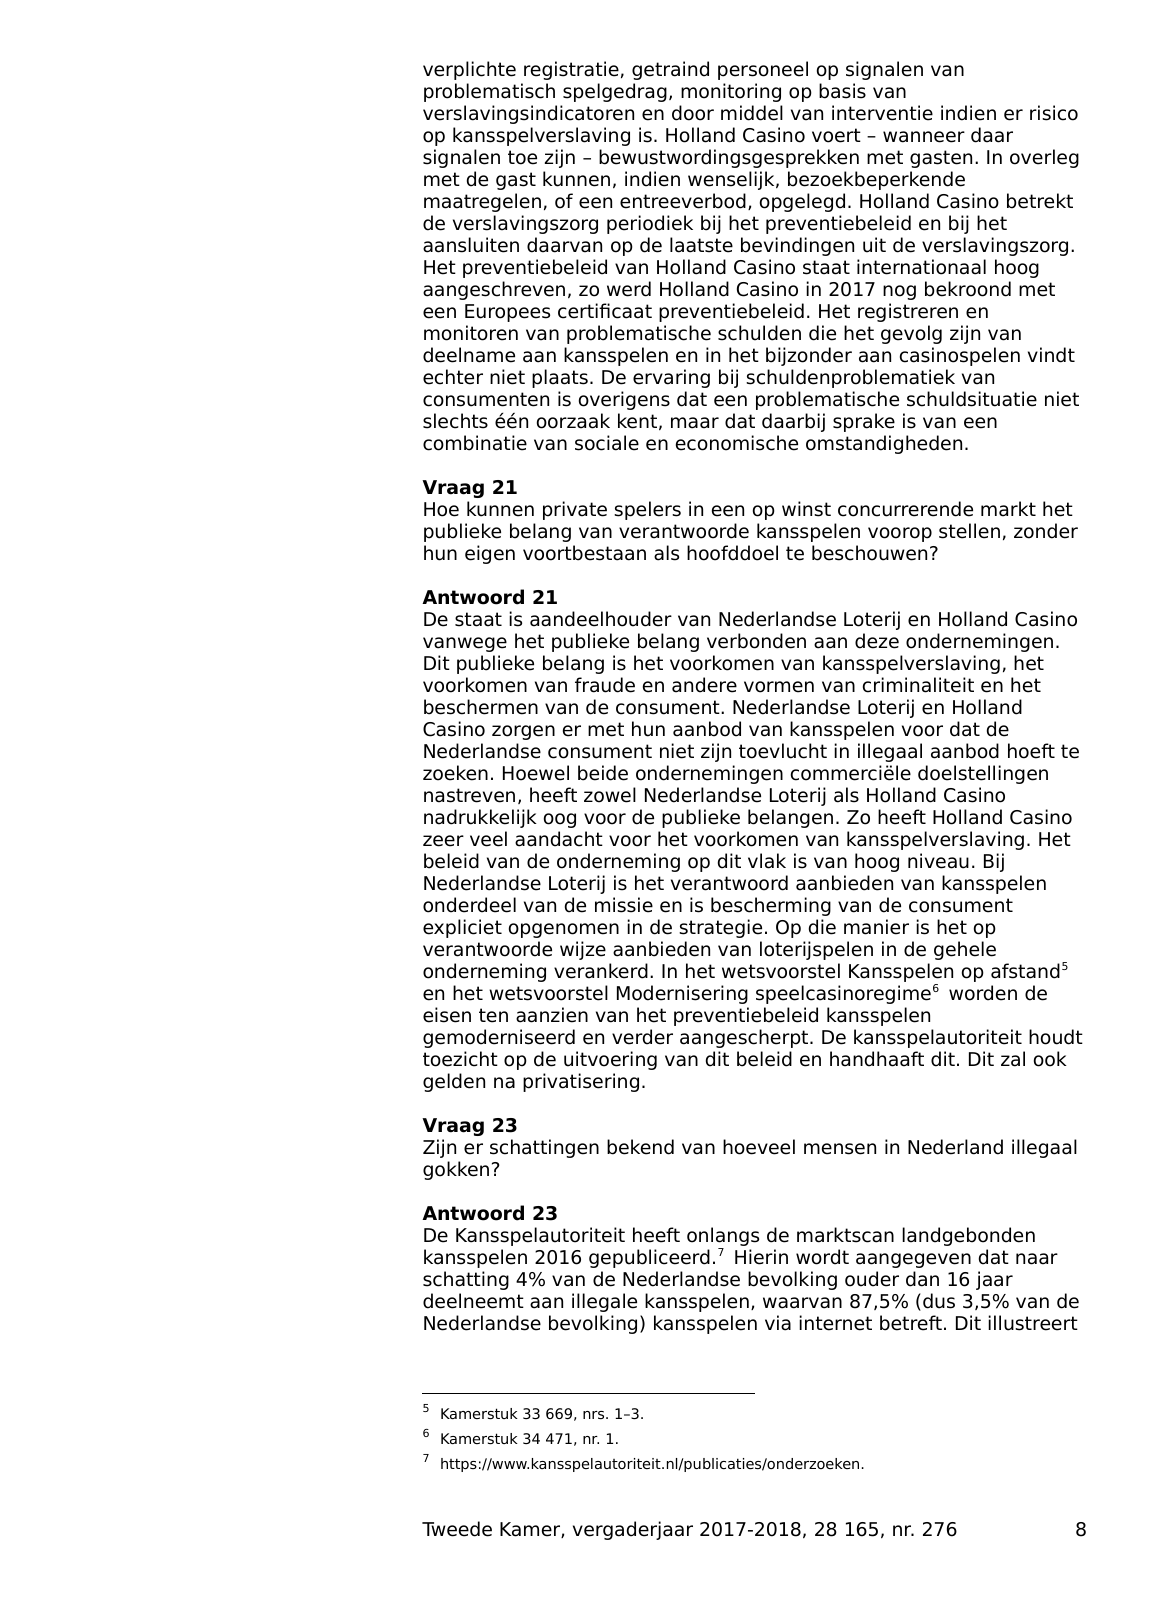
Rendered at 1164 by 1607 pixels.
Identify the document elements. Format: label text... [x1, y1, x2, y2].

text De staat is aandeelhouder van Nederlandse Loterij en Holland Casino vanwege het publieke belang verbonden aan deze ondernemingen. Dit publieke belang is het voorkomen van kansspelverslaving, het voorkomen van fraude en andere vormen van criminaliteit en het beschermen van de consument. Nederlandse Loterij en Holland Casino zorgen er met hun aanbod van kansspelen voor dat de Nederlandse consument niet zijn toevlucht in illegaal aanbod hoeft te zoeken. Hoewel beide ondernemingen commerciële doelstellingen nastreven, heeft zowel Nederlandse Loterij als Holland Casino nadrukkelijk oog voor de publieke belangen. Zo heeft Holland Casino zeer veel aandacht voor het voorkomen van kansspelverslaving. Het beleid van de onderneming op dit vlak is van hoog niveau. Bij Nederlandse Loterij is het verantwoord aanbieden van kansspelen onderdeel van de missie en is bescherming van de consument expliciet opgenomen in de strategie. Op die manier is het op verantwoorde wijze aanbieden van loterijspelen in de gehele onderneming verankerd. In het wetsvoorstel Kansspelen op afstand en het wetsvoorstel Modernisering speelcasinoregime worden de eisen ten aanzien van het preventiebeleid kansspelen gemoderniseerd en verder aangescherpt. De kansspelautoriteit houdt toezicht op de uitvoering van dit beleid en handhaaft dit. Dit zal ook gelden na privatisering. [422, 609, 1087, 1092]
text Kamerstuk 34 471, nr. 1. [422, 1427, 1087, 1449]
text Zijn er schattingen bekend van hoeveel mensen in Nederland illegaal gokken? [422, 1137, 1087, 1181]
text Antwoord 21 [422, 587, 1087, 609]
text Vraag 21 [422, 477, 1087, 499]
text Vraag 23 [422, 1115, 1087, 1137]
text Kamerstuk 33 669, nrs. 1–3. [422, 1402, 1087, 1424]
text De Kansspelautoriteit heeft onlangs de marktscan landgebonden kansspelen 2016 gepubliceerd. Hierin wordt aangegeven dat naar schatting 4% van de Nederlandse bevolking ouder dan 16 jaar deelneemt aan illegale kansspelen, waarvan 87,5% (dus 3,5% van de Nederlandse bevolking) kansspelen via internet betreft. Dit illustreert [422, 1225, 1087, 1335]
text verplichte registratie, getraind personeel op signalen van problematisch spelgedrag, monitoring op basis van verslavingsindicatoren en door middel van interventie indien er risico op kansspelverslaving is. Holland Casino voert – wanneer daar signalen toe zijn – bewustwordingsgesprekken met gasten. In overleg met de gast kunnen, indien wenselijk, bezoekbeperkende maatregelen, of een entreeverbod, opgelegd. Holland Casino betrekt de verslavingszorg periodiek bij het preventiebeleid en bij het aansluiten daarvan op de laatste bevindingen uit de verslavingszorg. Het preventiebeleid van Holland Casino staat internationaal hoog aangeschreven, zo werd Holland Casino in 2017 nog bekroond met een Europees certificaat preventiebeleid. Het registreren en monitoren van problematische schulden die het gevolg zijn van deelname aan kansspelen en in het bijzonder aan casinospelen vindt echter niet plaats. De ervaring bij schuldenproblematiek van consumenten is overigens dat een problematische schuldsituatie niet slechts één oorzaak kent, maar dat daarbij sprake is van een combinatie van sociale en economische omstandigheden. [422, 59, 1087, 455]
text Antwoord 23 [422, 1203, 1087, 1225]
text https://www.kansspelautoriteit.nl/publicaties/onderzoeken. [422, 1452, 1087, 1474]
text Hoe kunnen private spelers in een op winst concurrerende markt het publieke belang van verantwoorde kansspelen voorop stellen, zonder hun eigen voortbestaan als hoofddoel te beschouwen? [422, 499, 1087, 565]
